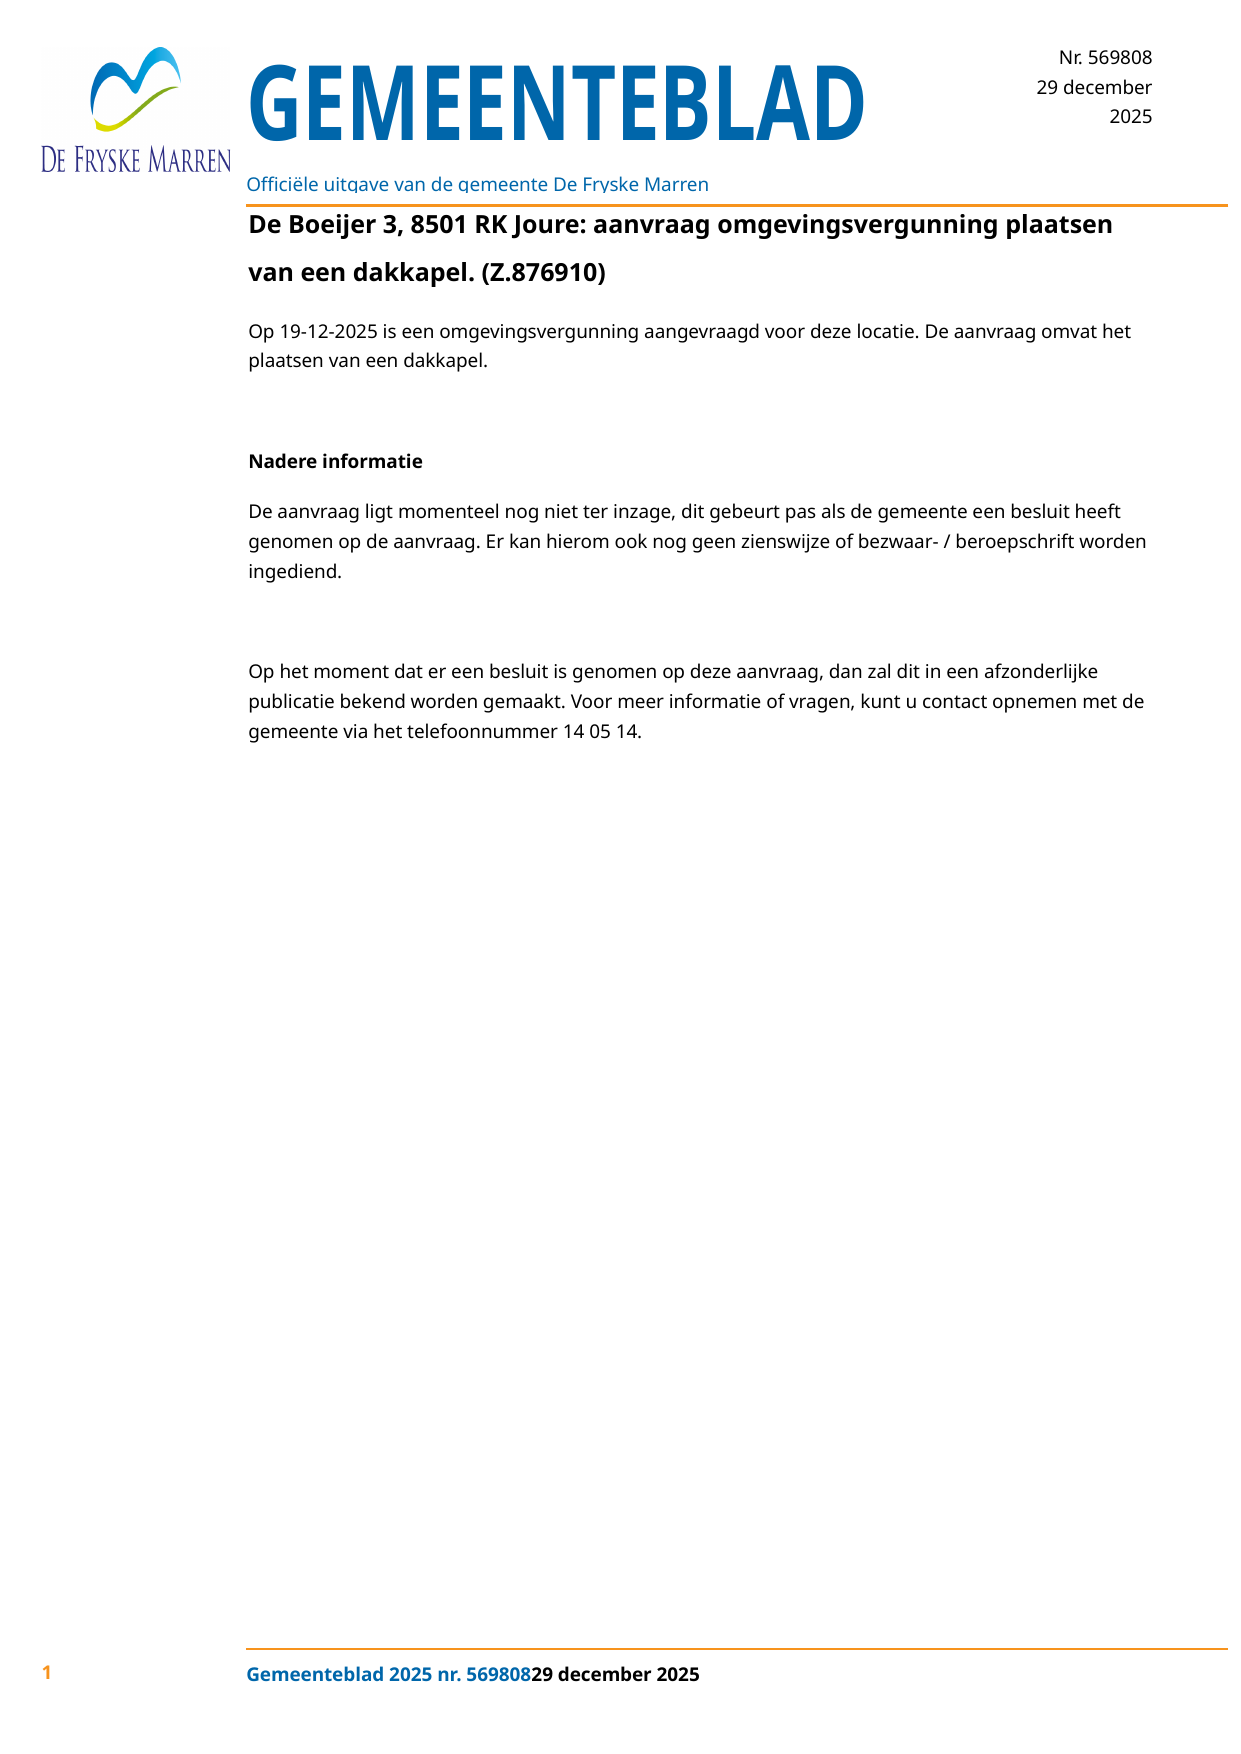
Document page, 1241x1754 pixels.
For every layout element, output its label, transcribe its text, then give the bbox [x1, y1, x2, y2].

text De aanvraag ligt momenteel nog niet ter inzage, dit gebeurt pas als de gemeente een besluit heeft genomen op de aanvraag. Er kan hierom ook nog geen zienswijze of bezwaar- / beroepschrift worden ingediend. [248, 499, 1152, 584]
text Op het moment dat er een besluit is genomen op deze aanvraag, dan zal dit in een afzonderlijke publicatie bekend worden gemaakt. Voor meer informatie of vragen, kunt u contact opnemen met de gemeente via het telefoonnummer 14 05 14. [248, 659, 1152, 744]
picture [41, 47, 231, 172]
text Op 19-12-2025 is een omgevingsvergunning aangevraagd voor deze locatie. De aanvraag omvat het plaatsen van een dakkapel. [248, 318, 1152, 373]
text Nadere informatie [248, 448, 1152, 474]
text De Boeijer 3, 8501 RK Joure: aanvraag omgevingsvergunning plaatsen van een dakkapel. (Z.876910) [248, 207, 1152, 288]
